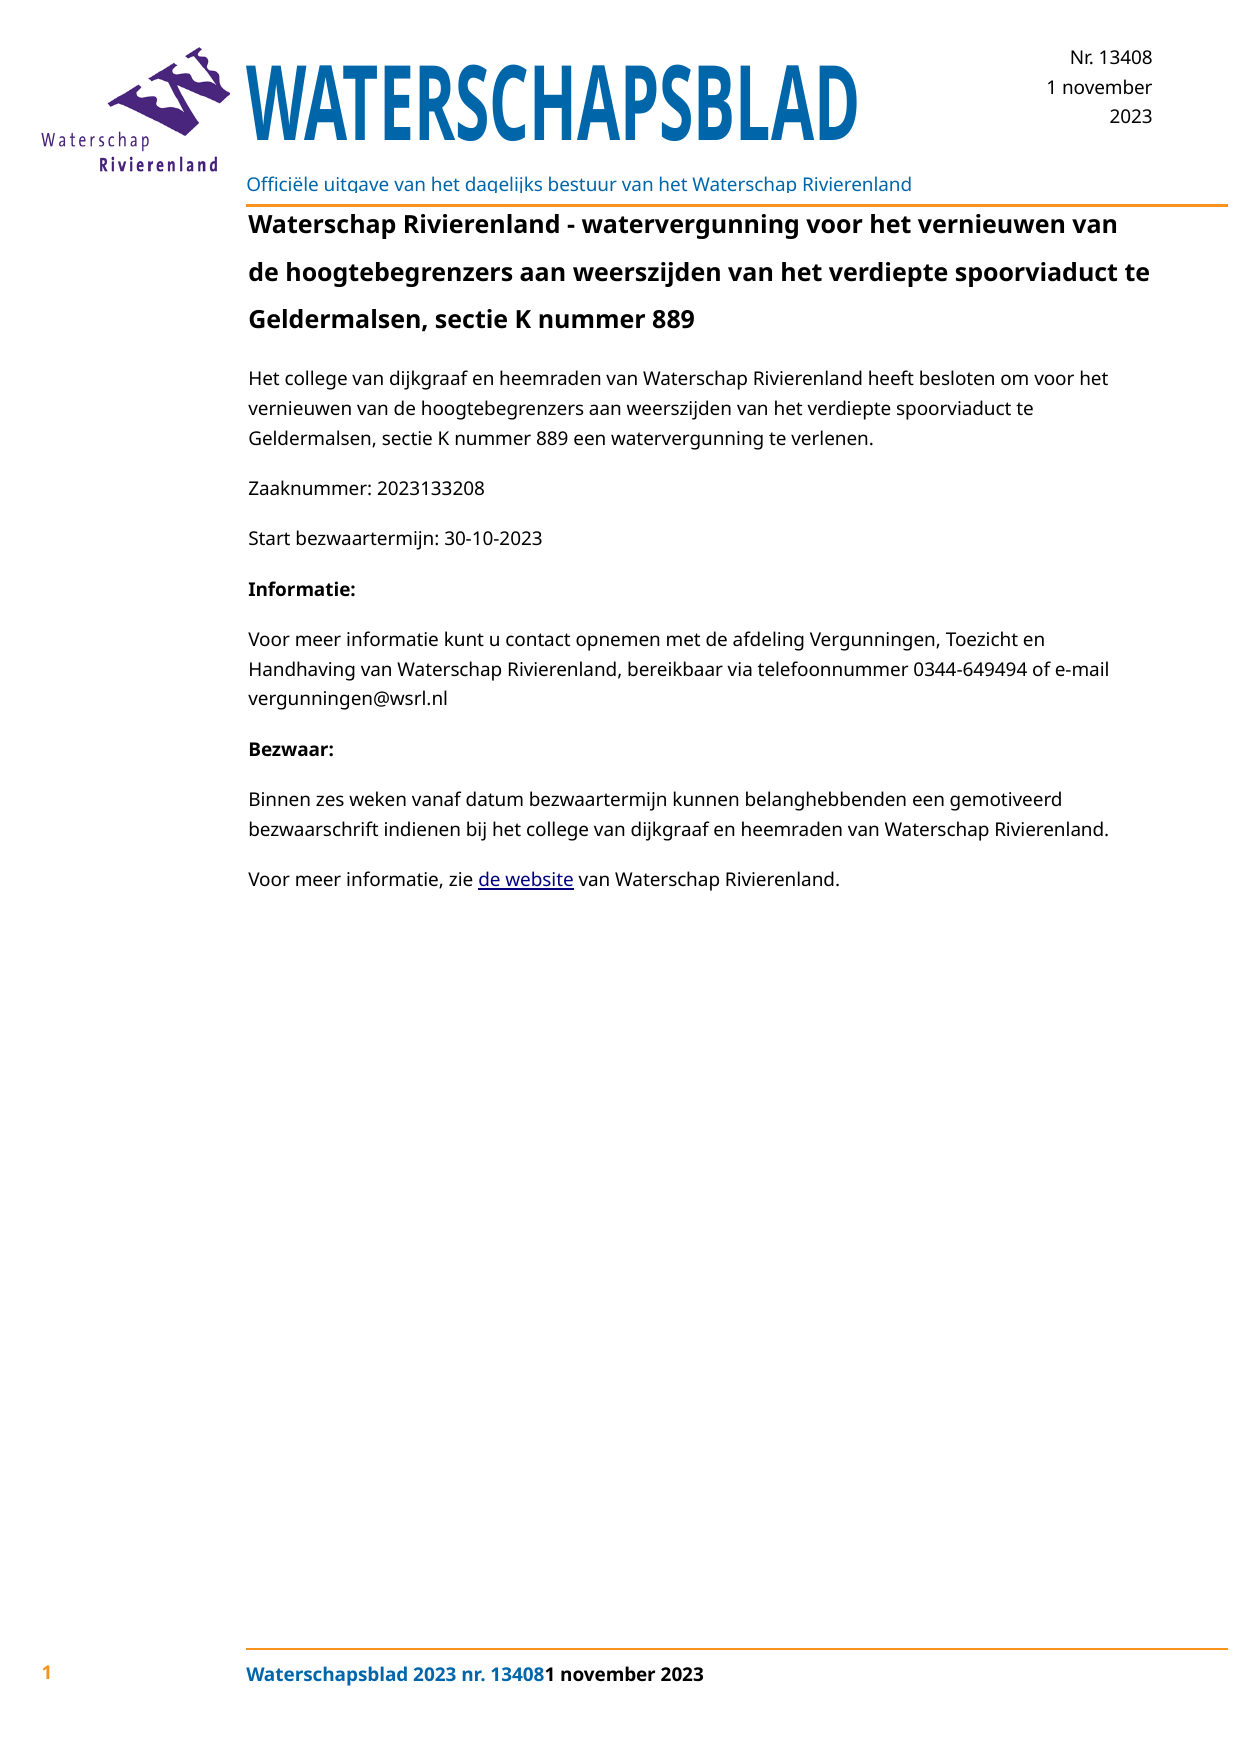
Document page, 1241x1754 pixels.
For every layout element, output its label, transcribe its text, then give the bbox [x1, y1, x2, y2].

text Waterschap Rivierenland - watervergunning voor het vernieuwen van de hoogtebegrenzers aan weerszijden van het verdiepte spoorviaduct te Geldermalsen, sectie K nummer 889 [248, 207, 1152, 336]
text Informatie: [248, 576, 1152, 602]
picture [41, 47, 231, 172]
text Binnen zes weken vanaf datum bezwaartermijn kunnen belanghebbenden een gemotiveerd bezwaarschrift indienen bij het college van dijkgraaf en heemraden van Waterschap Rivierenland. [248, 786, 1152, 842]
text Zaaknummer: 2023133208 [248, 475, 1152, 501]
text Bezwaar: [248, 736, 1152, 762]
text Voor meer informatie, zie de website van Waterschap Rivierenland. [248, 866, 1152, 892]
text Start bezwaartermijn: 30-10-2023 [248, 526, 1152, 551]
text Het college van dijkgraaf en heemraden van Waterschap Rivierenland heeft besloten om voor het vernieuwen van de hoogtebegrenzers aan weerszijden van het verdiepte spoorviaduct te Geldermalsen, sectie K nummer 889 een watervergunning te verlenen. [248, 366, 1152, 450]
text Voor meer informatie kunt u contact opnemen met de afdeling Vergunningen, Toezicht en Handhaving van Waterschap Rivierenland, bereikbaar via telefoonnummer 0344-649494 of e-mail vergunningen@wsrl.nl [248, 626, 1152, 711]
